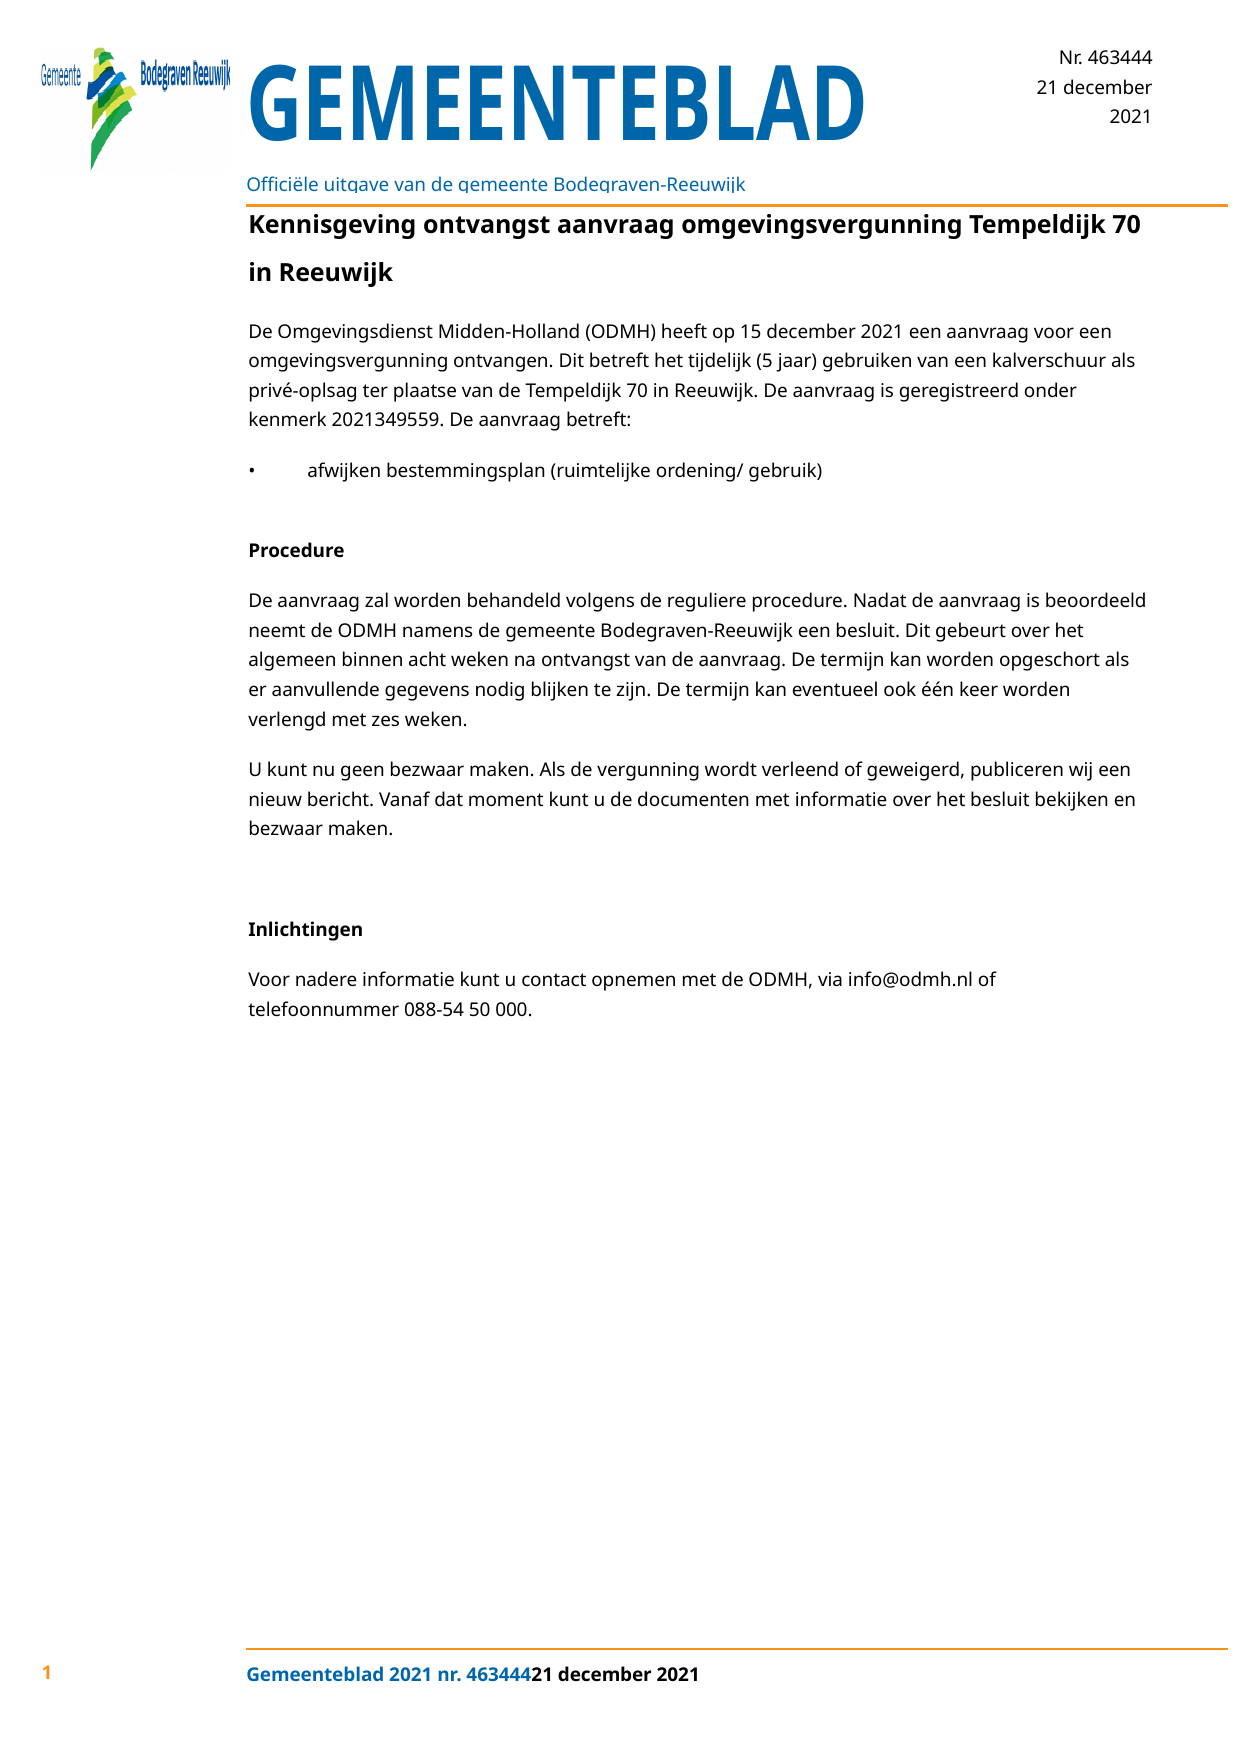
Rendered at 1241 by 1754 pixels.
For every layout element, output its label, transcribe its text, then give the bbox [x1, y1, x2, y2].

text U kunt nu geen bezwaar maken. Als de vergunning wordt verleend of geweigerd, publiceren wij een nieuw bericht. Vanaf dat moment kunt u de documenten met informatie over het besluit bekijken en bezwaar maken. [248, 756, 1152, 841]
text Voor nadere informatie kunt u contact opnemen met de ODMH, via info@odmh.nl of telefoonnummer 088-54 50 000. [248, 967, 1152, 1022]
text Inlichtingen [248, 916, 1152, 942]
picture [41, 47, 231, 172]
text De aanvraag zal worden behandeld volgens de reguliere procedure. Nadat de aanvraag is beoordeeld neemt de ODMH namens de gemeente Bodegraven-Reeuwijk een besluit. Dit gebeurt over het algemeen binnen acht weken na ontvangst van de aanvraag. De termijn kan worden opgeschort als er aanvullende gegevens nodig blijken te zijn. De termijn kan eventueel ook één keer worden verlengd met zes weken. [248, 587, 1152, 732]
text Kennisgeving ontvangst aanvraag omgevingsvergunning Tempeldijk 70 in Reeuwijk [248, 207, 1152, 288]
text Procedure [248, 537, 1152, 563]
text De Omgevingsdienst Midden-Holland (ODMH) heeft op 15 december 2021 een aanvraag voor een omgevingsvergunning ontvangen. Dit betreft het tijdelijk (5 jaar) gebruiken van een kalverschuur als privé-oplsag ter plaatse van de Tempeldijk 70 in Reeuwijk. De aanvraag is geregistreerd onder kenmerk 2021349559. De aanvraag betreft: [248, 318, 1152, 432]
list afwijken bestemmingsplan (ruimtelijke ordening/ gebruik) [248, 457, 1152, 483]
